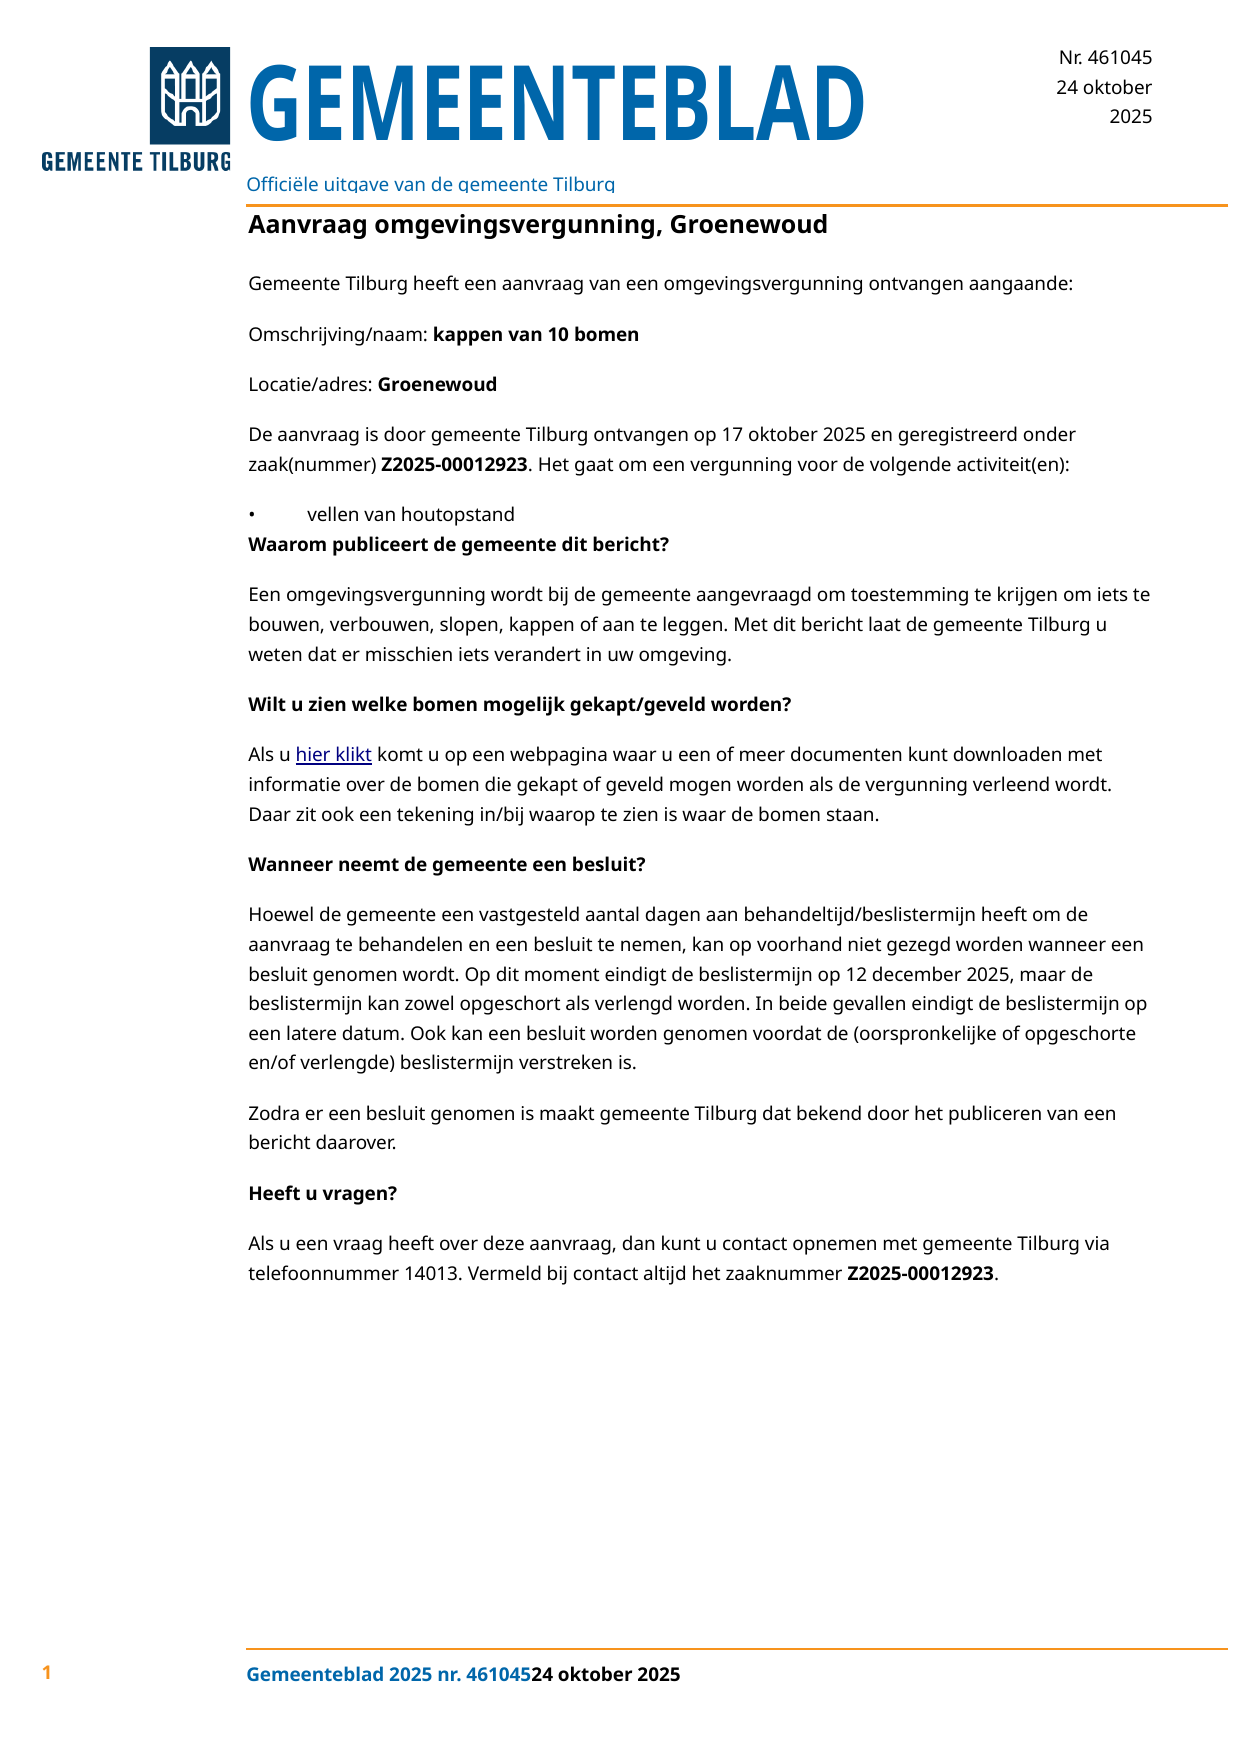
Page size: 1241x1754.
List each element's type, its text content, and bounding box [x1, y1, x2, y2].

text Waarom publiceert de gemeente dit bericht? [248, 531, 1152, 557]
list vellen van houtopstand [248, 502, 1152, 527]
text Als u hier klikt komt u op een webpagina waar u een of meer documenten kunt downloaden met informatie over de bomen die gekapt of geveld mogen worden als de vergunning verleend wordt. Daar zit ook een tekening in/bij waarop te zien is waar de bomen staan. [248, 742, 1152, 826]
text Aanvraag omgevingsvergunning, Groenewoud [248, 207, 1152, 241]
text Wilt u zien welke bomen mogelijk gekapt/geveld worden? [248, 691, 1152, 717]
text Hoewel de gemeente een vastgesteld aantal dagen aan behandeltijd/beslistermijn heeft om de aanvraag te behandelen en een besluit te nemen, kan op voorhand niet gezegd worden wanneer een besluit genomen wordt. Op dit moment eindigt de beslistermijn op 12 december 2025, maar de beslistermijn kan zowel opgeschort als verlengd worden. In beide gevallen eindigt de beslistermijn op een latere datum. Ook kan een besluit worden genomen voordat de (oorspronkelijke of opgeschorte en/of verlengde) beslistermijn verstreken is. [248, 902, 1152, 1075]
picture [41, 47, 231, 172]
text De aanvraag is door gemeente Tilburg ontvangen op 17 oktober 2025 en geregistreerd onder zaak(nummer) Z2025-00012923. Het gaat om een vergunning voor de volgende activiteit(en): [248, 422, 1152, 477]
text Als u een vraag heeft over deze aanvraag, dan kunt u contact opnemen met gemeente Tilburg via telefoonnummer 14013. Vermeld bij contact altijd het zaaknummer Z2025-00012923. [248, 1230, 1152, 1286]
text Locatie/adres: Groenewoud [248, 371, 1152, 397]
text Zodra er een besluit genomen is maakt gemeente Tilburg dat bekend door het publiceren van een bericht daarover. [248, 1100, 1152, 1155]
text Wanneer neemt de gemeente een besluit? [248, 851, 1152, 877]
text Een omgevingsvergunning wordt bij de gemeente aangevraagd om toestemming te krijgen om iets te bouwen, verbouwen, slopen, kappen of aan te leggen. Met dit bericht laat de gemeente Tilburg u weten dat er misschien iets verandert in uw omgeving. [248, 582, 1152, 666]
text Gemeente Tilburg heeft een aanvraag van een omgevingsvergunning ontvangen aangaande: [248, 270, 1152, 296]
text Omschrijving/naam: kappen van 10 bomen [248, 321, 1152, 346]
text Heeft u vragen? [248, 1180, 1152, 1206]
